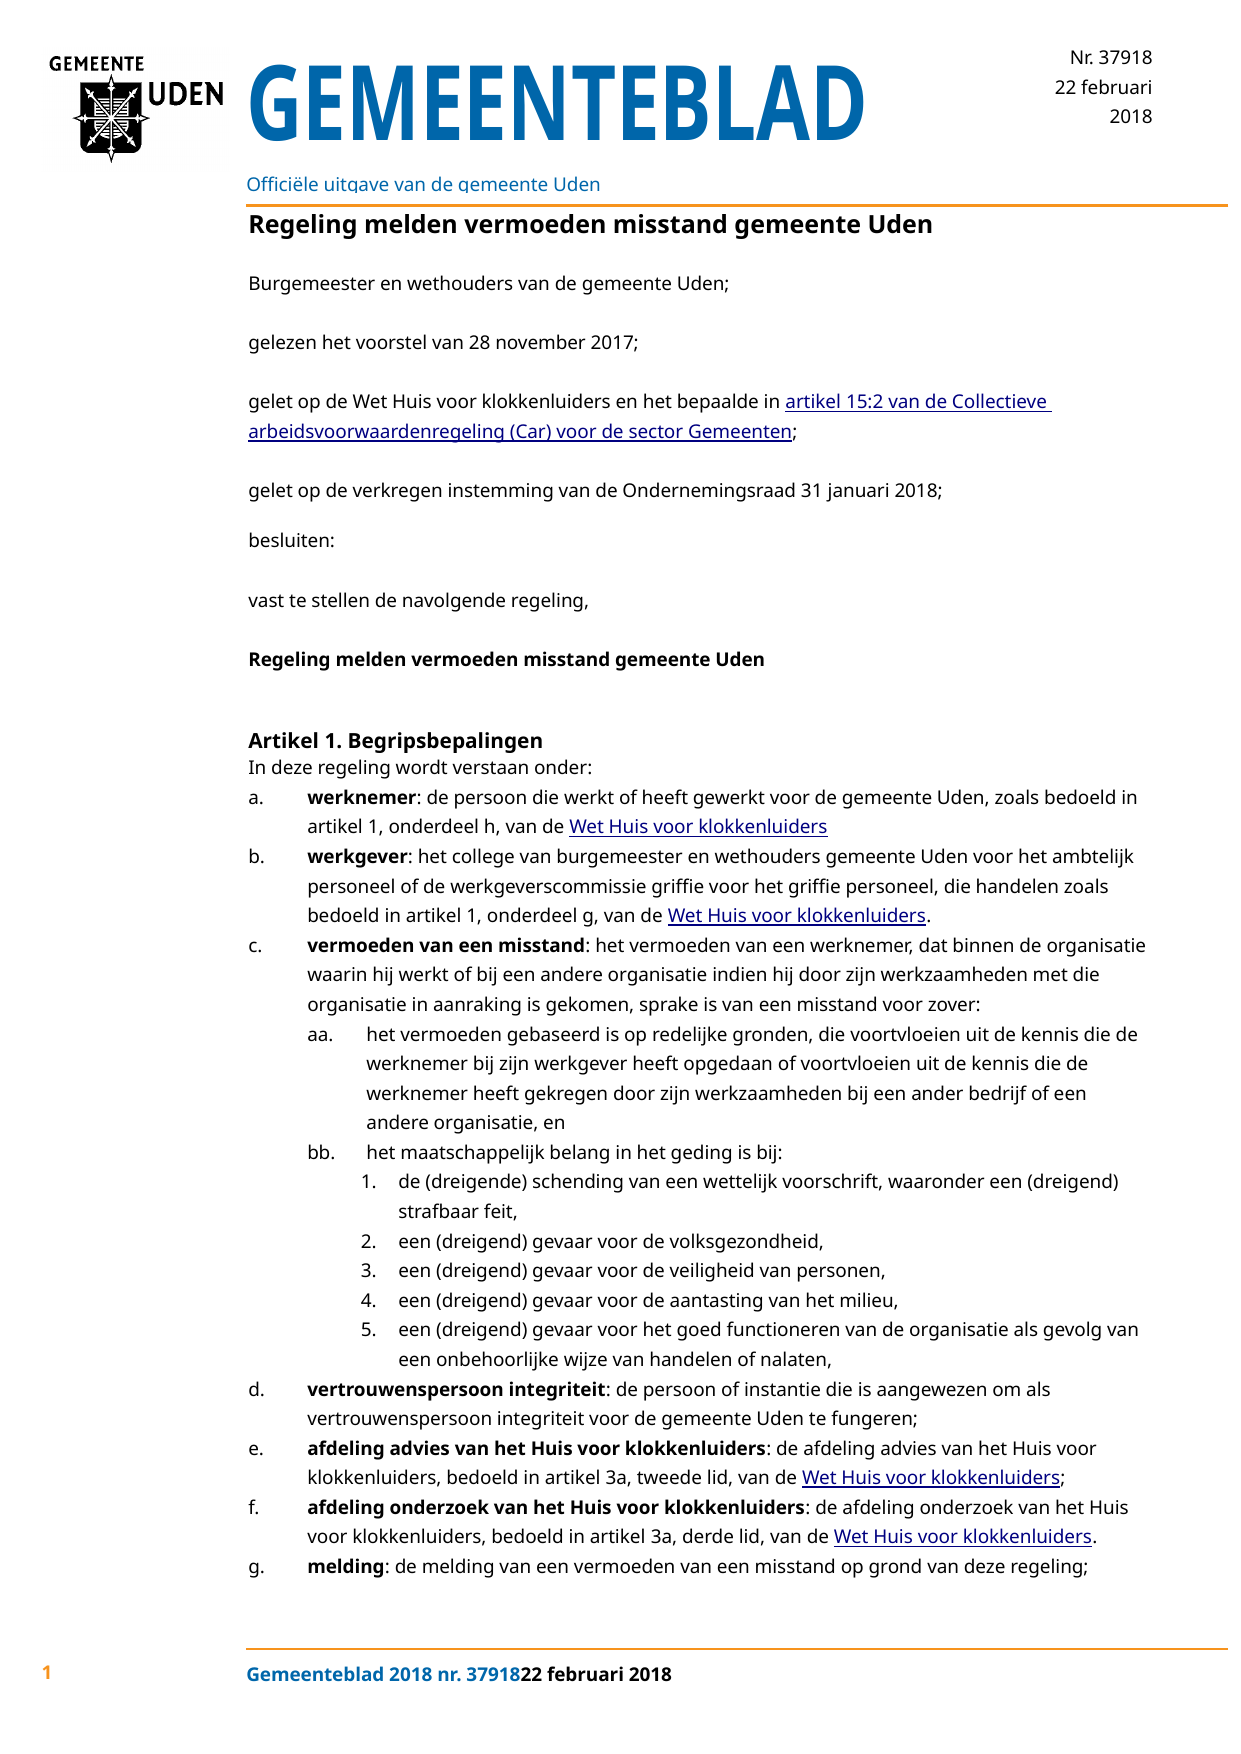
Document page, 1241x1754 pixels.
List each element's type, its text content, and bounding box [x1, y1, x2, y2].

list de (dreigende) schending van een wettelijk voorschrift, waaronder een (dreigend) strafbaar feit, [361, 1169, 1152, 1224]
list afdeling onderzoek van het Huis voor klokkenluiders: de afdeling onderzoek van het Huis voor klokkenluiders, bedoeld in artikel 3a, derde lid, van de Wet Huis voor klokkenluiders. [248, 1494, 1152, 1549]
text gelezen het voorstel van 28 november 2017; [248, 329, 1152, 355]
text Regeling melden vermoeden misstand gemeente Uden [248, 207, 1152, 241]
list een (dreigend) gevaar voor de aantasting van het milieu, [361, 1287, 1152, 1313]
text gelet op de Wet Huis voor klokkenluiders en het bepaalde in artikel 15:2 van de Collectieve arbeidsvoorwaardenregeling (Car) voor de sector Gemeenten; [248, 389, 1152, 444]
list afdeling advies van het Huis voor klokkenluiders: de afdeling advies van het Huis voor klokkenluiders, bedoeld in artikel 3a, tweede lid, van de Wet Huis voor klokkenluiders; [248, 1435, 1152, 1490]
list het vermoeden gebaseerd is op redelijke gronden, die voortvloeien uit de kennis die de werknemer bij zijn werkgever heeft opgedaan of voortvloeien uit de kennis die de werknemer heeft gekregen door zijn werkzaamheden bij een ander bedrijf of een andere organisatie, en [307, 1021, 1152, 1135]
list een (dreigend) gevaar voor de veiligheid van personen, [361, 1257, 1152, 1283]
text Burgemeester en wethouders van de gemeente Uden; [248, 270, 1152, 296]
text Artikel 1. Begripsbepalingen [248, 726, 1152, 754]
list melding: de melding van een vermoeden van een misstand op grond van deze regeling; [248, 1553, 1152, 1579]
picture [41, 47, 231, 172]
text Regeling melden vermoeden misstand gemeente Uden [248, 646, 1152, 672]
text In deze regeling wordt verstaan onder: [248, 754, 1152, 780]
text vast te stellen de navolgende regeling, [248, 587, 1152, 613]
list vertrouwenspersoon integriteit: de persoon of instantie die is aangewezen om als vertrouwenspersoon integriteit voor de gemeente Uden te fungeren; [248, 1376, 1152, 1431]
list vermoeden van een misstand: het vermoeden van een werknemer, dat binnen de organisatie waarin hij werkt of bij een andere organisatie indien hij door zijn werkzaamheden met die organisatie in aanraking is gekomen, sprake is van een misstand voor zover: [248, 932, 1152, 1017]
list het maatschappelijk belang in het geding is bij: [307, 1139, 1152, 1165]
list een (dreigend) gevaar voor het goed functioneren van de organisatie als gevolg van een onbehoorlijke wijze van handelen of nalaten, [361, 1317, 1152, 1372]
list een (dreigend) gevaar voor de volksgezondheid, [361, 1228, 1152, 1253]
text gelet op de verkregen instemming van de Ondernemingsraad 31 januari 2018; [248, 477, 1152, 503]
list werknemer: de persoon die werkt of heeft gewerkt voor de gemeente Uden, zoals bedoeld in artikel 1, onderdeel h, van de Wet Huis voor klokkenluiders [248, 784, 1152, 839]
text besluiten: [248, 528, 1152, 553]
list werkgever: het college van burgemeester en wethouders gemeente Uden voor het ambtelijk personeel of de werkgeverscommissie griffie voor het griffie personeel, die handelen zoals bedoeld in artikel 1, onderdeel g, van de Wet Huis voor klokkenluiders. [248, 843, 1152, 928]
